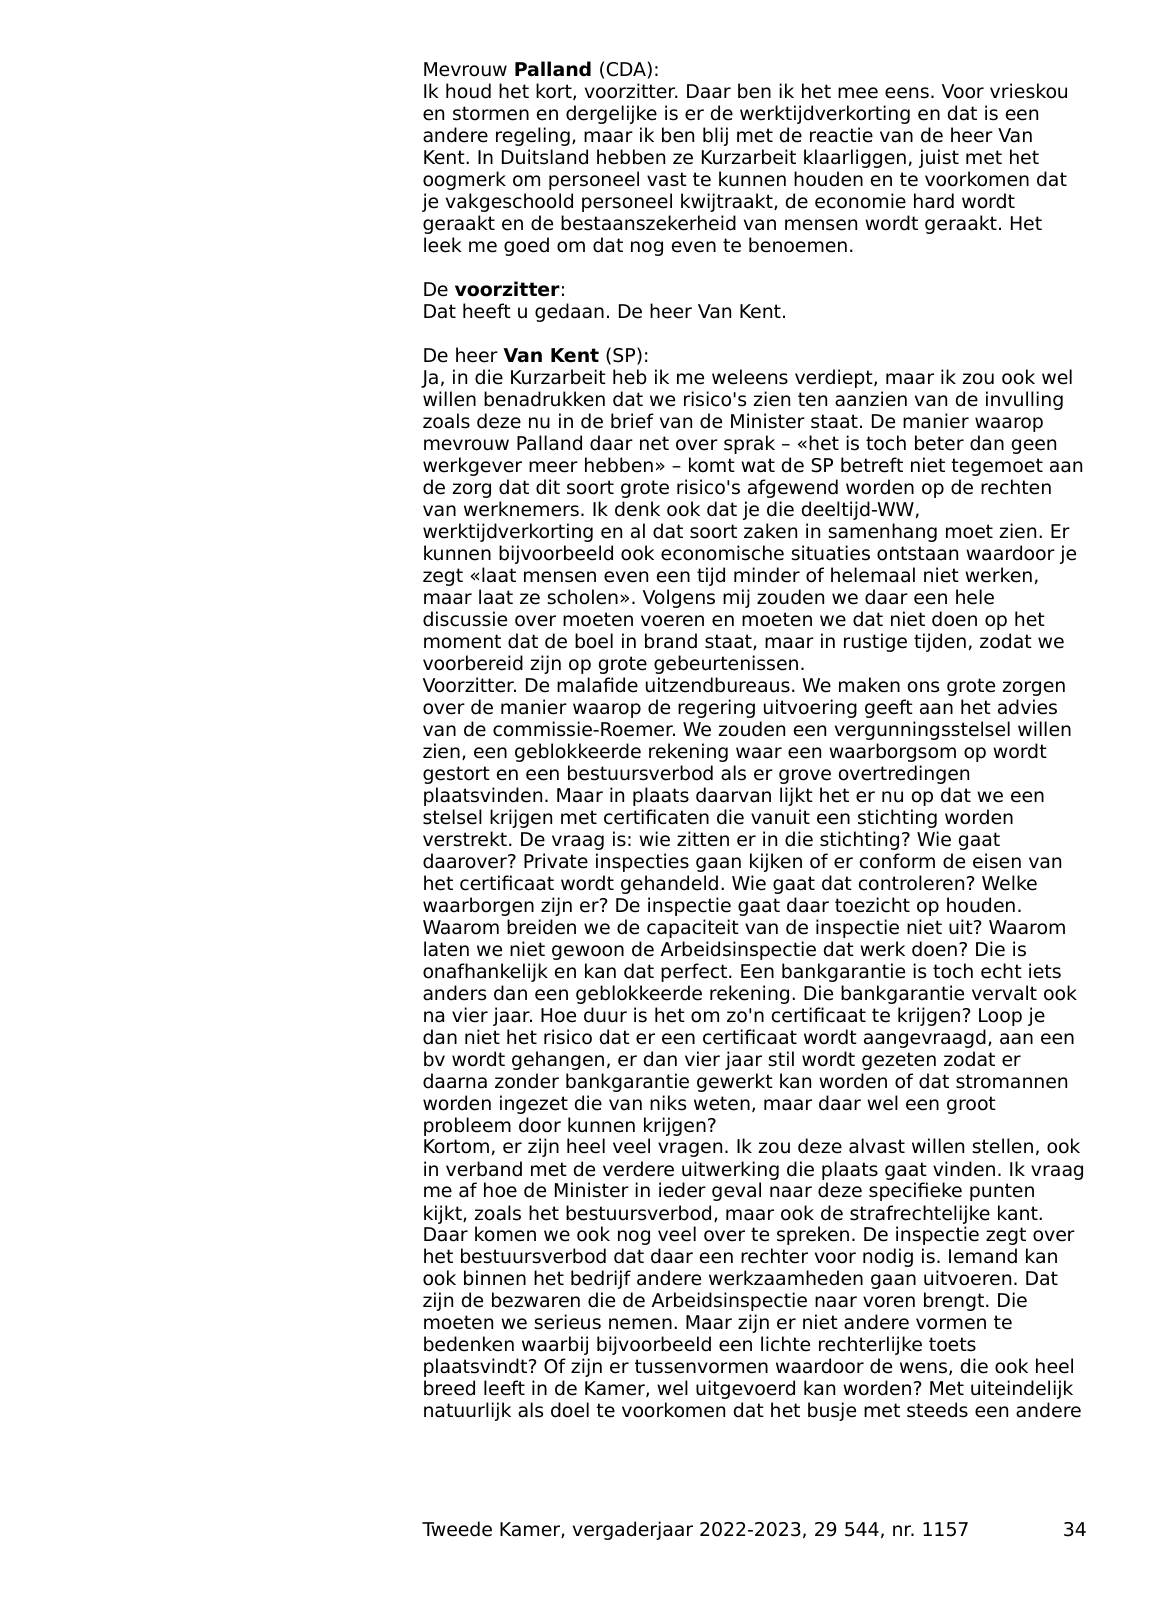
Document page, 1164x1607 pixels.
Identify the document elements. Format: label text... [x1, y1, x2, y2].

text Kortom, er zijn heel veel vragen. Ik zou deze alvast willen stellen, ook in verband met de verdere uitwerking die plaats gaat vinden. Ik vraag me af hoe de Minister in ieder geval naar deze specifieke punten kijkt, zoals het bestuursverbod, maar ook de strafrechtelijke kant. Daar komen we ook nog veel over te spreken. De inspectie zegt over het bestuursverbod dat daar een rechter voor nodig is. Iemand kan ook binnen het bedrijf andere werkzaamheden gaan uitvoeren. Dat zijn de bezwaren die de Arbeidsinspectie naar voren brengt. Die moeten we serieus nemen. Maar zijn er niet andere vormen te bedenken waarbij bijvoorbeeld een lichte rechterlijke toets plaatsvindt? Of zijn er tussenvormen waardoor de wens, die ook heel breed leeft in de Kamer, wel uitgevoerd kan worden? Met uiteindelijk natuurlijk als doel te voorkomen dat het busje met steeds een andere [422, 1136, 1087, 1422]
text De voorzitter: [422, 279, 1087, 301]
text Dat heeft u gedaan. De heer Van Kent. [422, 301, 1087, 323]
text Ja, in die Kurzarbeit heb ik me weleens verdiept, maar ik zou ook wel willen benadrukken dat we risico's zien ten aanzien van de invulling zoals deze nu in de brief van de Minister staat. De manier waarop mevrouw Palland daar net over sprak – «het is toch beter dan geen werkgever meer hebben» – komt wat de SP betreft niet tegemoet aan de zorg dat dit soort grote risico's afgewend worden op de rechten van werknemers. Ik denk ook dat je die deeltijd-WW, werktijdverkorting en al dat soort zaken in samenhang moet zien. Er kunnen bijvoorbeeld ook economische situaties ontstaan waardoor je zegt «laat mensen even een tijd minder of helemaal niet werken, maar laat ze scholen». Volgens mij zouden we daar een hele discussie over moeten voeren en moeten we dat niet doen op het moment dat de boel in brand staat, maar in rustige tijden, zodat we voorbereid zijn op grote gebeurtenissen. [422, 367, 1087, 675]
text Ik houd het kort, voorzitter. Daar ben ik het mee eens. Voor vrieskou en stormen en dergelijke is er de werktijdverkorting en dat is een andere regeling, maar ik ben blij met de reactie van de heer Van Kent. In Duitsland hebben ze Kurzarbeit klaarliggen, juist met het oogmerk om personeel vast te kunnen houden en te voorkomen dat je vakgeschoold personeel kwijtraakt, de economie hard wordt geraakt en de bestaanszekerheid van mensen wordt geraakt. Het leek me goed om dat nog even te benoemen. [422, 81, 1087, 257]
text Mevrouw Palland (CDA): [422, 59, 1087, 81]
text Voorzitter. De malafide uitzendbureaus. We maken ons grote zorgen over de manier waarop de regering uitvoering geeft aan het advies van de commissie-Roemer. We zouden een vergunningsstelsel willen zien, een geblokkeerde rekening waar een waarborgsom op wordt gestort en een bestuursverbod als er grove overtredingen plaatsvinden. Maar in plaats daarvan lijkt het er nu op dat we een stelsel krijgen met certificaten die vanuit een stichting worden verstrekt. De vraag is: wie zitten er in die stichting? Wie gaat daarover? Private inspecties gaan kijken of er conform de eisen van het certificaat wordt gehandeld. Wie gaat dat controleren? Welke waarborgen zijn er? De inspectie gaat daar toezicht op houden. Waarom breiden we de capaciteit van de inspectie niet uit? Waarom laten we niet gewoon de Arbeidsinspectie dat werk doen? Die is onafhankelijk en kan dat perfect. Een bankgarantie is toch echt iets anders dan een geblokkeerde rekening. Die bankgarantie vervalt ook na vier jaar. Hoe duur is het om zo'n certificaat te krijgen? Loop je dan niet het risico dat er een certificaat wordt aangevraagd, aan een bv wordt gehangen, er dan vier jaar stil wordt gezeten zodat er daarna zonder bankgarantie gewerkt kan worden of dat stromannen worden ingezet die van niks weten, maar daar wel een groot probleem door kunnen krijgen? [422, 675, 1087, 1136]
text De heer Van Kent (SP): [422, 345, 1087, 367]
